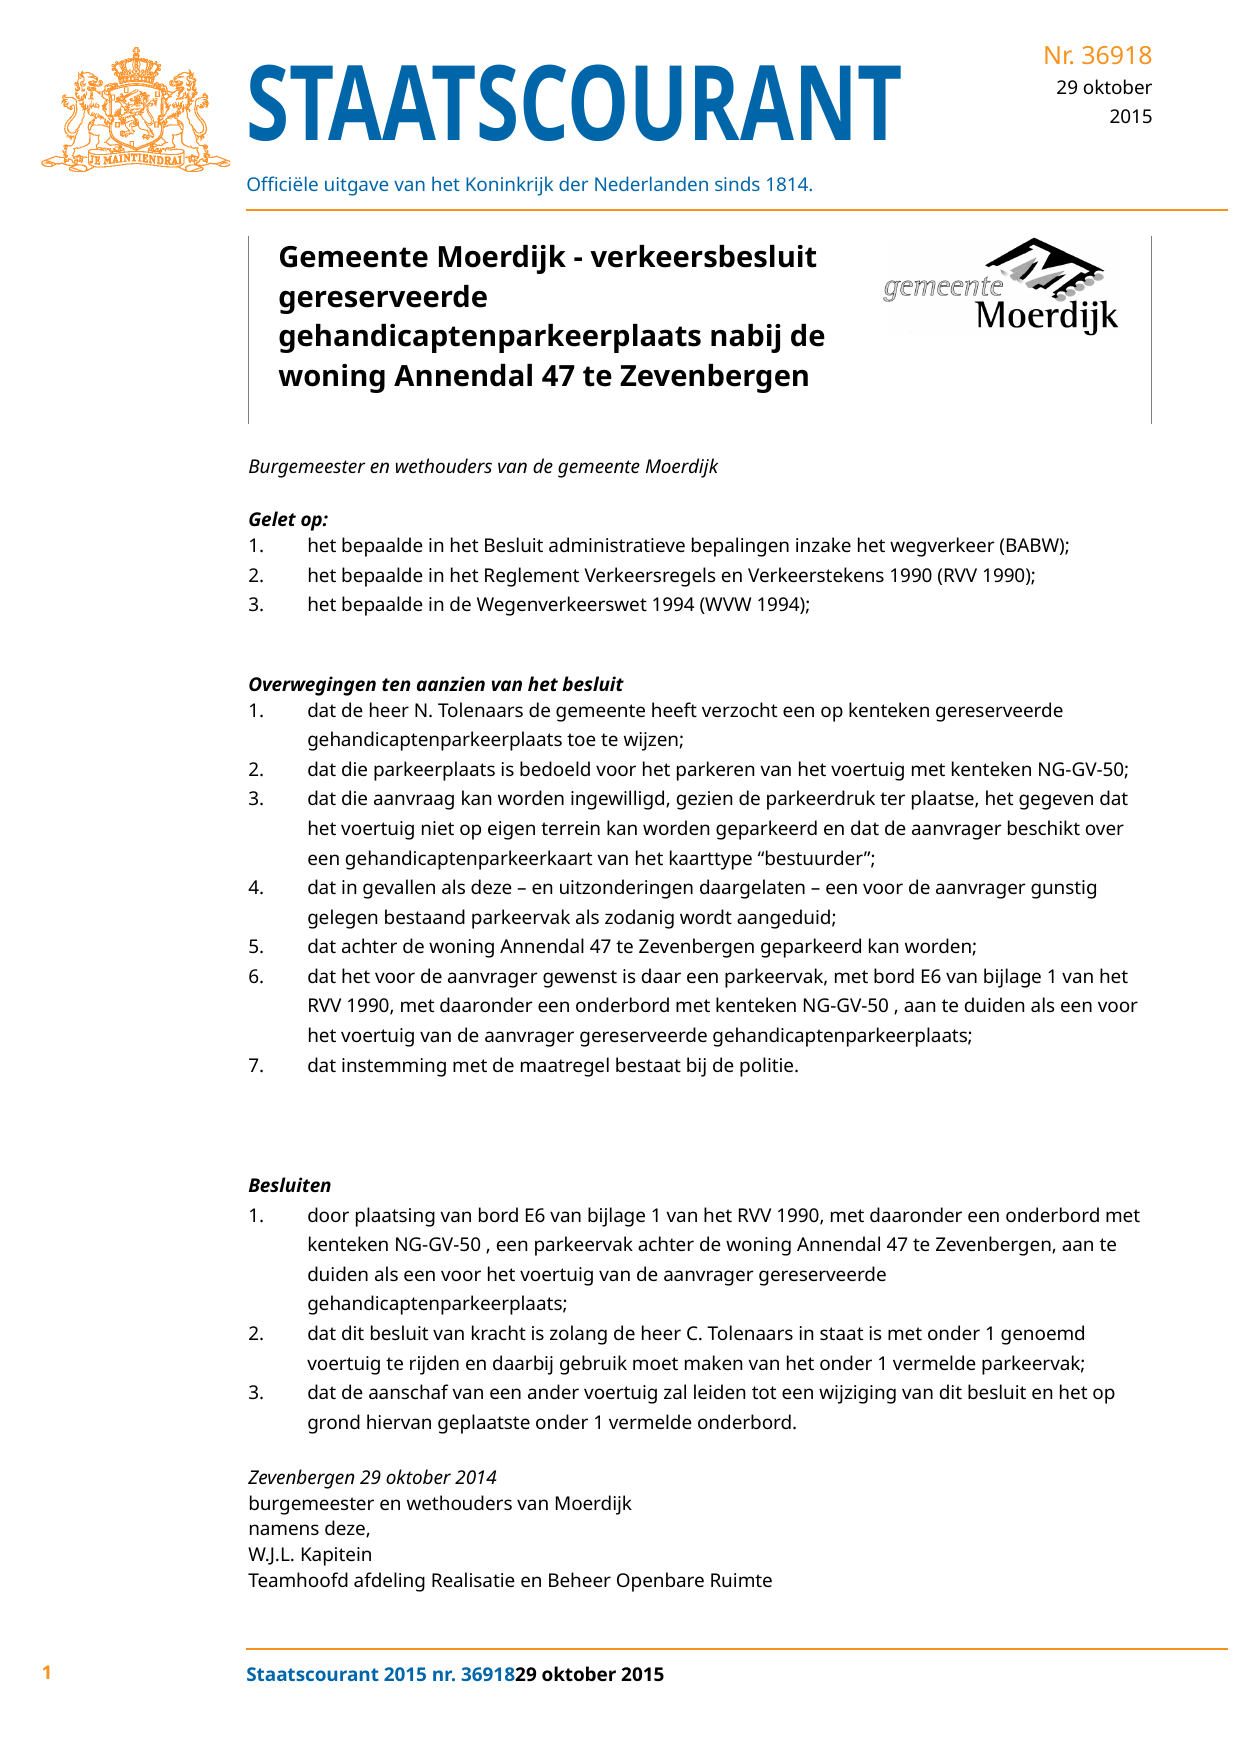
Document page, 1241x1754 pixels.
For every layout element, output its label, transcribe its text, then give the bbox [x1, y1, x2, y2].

list dat instemming met de maatregel bestaat bij de politie. [248, 1052, 1152, 1078]
list dat de heer N. Tolenaars de gemeente heeft verzocht een op kenteken gereserveerde gehandicaptenparkeerplaats toe te wijzen; [248, 697, 1152, 752]
list dat in gevallen als deze – en uitzonderingen daargelaten – een voor de aanvrager gunstig gelegen bestaand parkeervak als zodanig wordt aangeduid; [248, 874, 1152, 930]
picture [41, 47, 231, 172]
list door plaatsing van bord E6 van bijlage 1 van het RVV 1990, met daaronder een onderbord met kenteken NG-GV-50 , een parkeervak achter de woning Annendal 47 te Zevenbergen, aan te duiden als een voor het voertuig van de aanvrager gereserveerde gehandicaptenparkeerplaats; [248, 1202, 1152, 1316]
list dat het voor de aanvrager gewenst is daar een parkeervak, met bord E6 van bijlage 1 van het RVV 1990, met daaronder een onderbord met kenteken NG-GV-50 , aan te duiden als een voor het voertuig van de aanvrager gereserveerde gehandicaptenparkeerplaats; [248, 963, 1152, 1048]
list het bepaalde in het Besluit administratieve bepalingen inzake het wegverkeer (BABW); [248, 532, 1152, 558]
list het bepaalde in het Reglement Verkeersregels en Verkeerstekens 1990 (RVV 1990); [248, 562, 1152, 587]
list dat dit besluit van kracht is zolang de heer C. Tolenaars in staat is met onder 1 genoemd voertuig te rijden en daarbij gebruik moet maken van het onder 1 vermelde parkeervak; [248, 1320, 1152, 1375]
table_header Gemeente Moerdijk - verkeersbesluit gereserveerde gehandicaptenparkeerplaats nabij de woning Annendal 47 te Zevenbergen [249, 236, 850, 424]
text Teamhoofd afdeling Realisatie en Beheer Openbare Ruimte [248, 1567, 1152, 1593]
picture [882, 236, 1119, 336]
text Besluiten [248, 1172, 1152, 1198]
text Zevenbergen 29 oktober 2014 [248, 1464, 1152, 1490]
text burgemeester en wethouders van Moerdijk [248, 1490, 1152, 1516]
list dat die aanvraag kan worden ingewilligd, gezien de parkeerdruk ter plaatse, het gegeven dat het voertuig niet op eigen terrein kan worden geparkeerd en dat de aanvrager beschikt over een gehandicaptenparkeerkaart van het kaarttype “bestuurder”; [248, 786, 1152, 871]
table_header [850, 236, 1151, 424]
text namens deze, [248, 1516, 1152, 1541]
list dat die parkeerplaats is bedoeld voor het parkeren van het voertuig met kenteken NG-GV-50; [248, 756, 1152, 782]
list het bepaalde in de Wegenverkeerswet 1994 (WVW 1994); [248, 591, 1152, 617]
text W.J.L. Kapitein [248, 1541, 1152, 1567]
text Overwegingen ten aanzien van het besluit [248, 671, 1152, 697]
text Gelet op: [248, 506, 1152, 532]
list dat de aanschaf van een ander voertuig zal leiden tot een wijziging van dit besluit en het op grond hiervan geplaatste onder 1 vermelde onderbord. [248, 1379, 1152, 1434]
text Burgemeester en wethouders van de gemeente Moerdijk [248, 454, 1152, 479]
list dat achter de woning Annendal 47 te Zevenbergen geparkeerd kan worden; [248, 933, 1152, 959]
